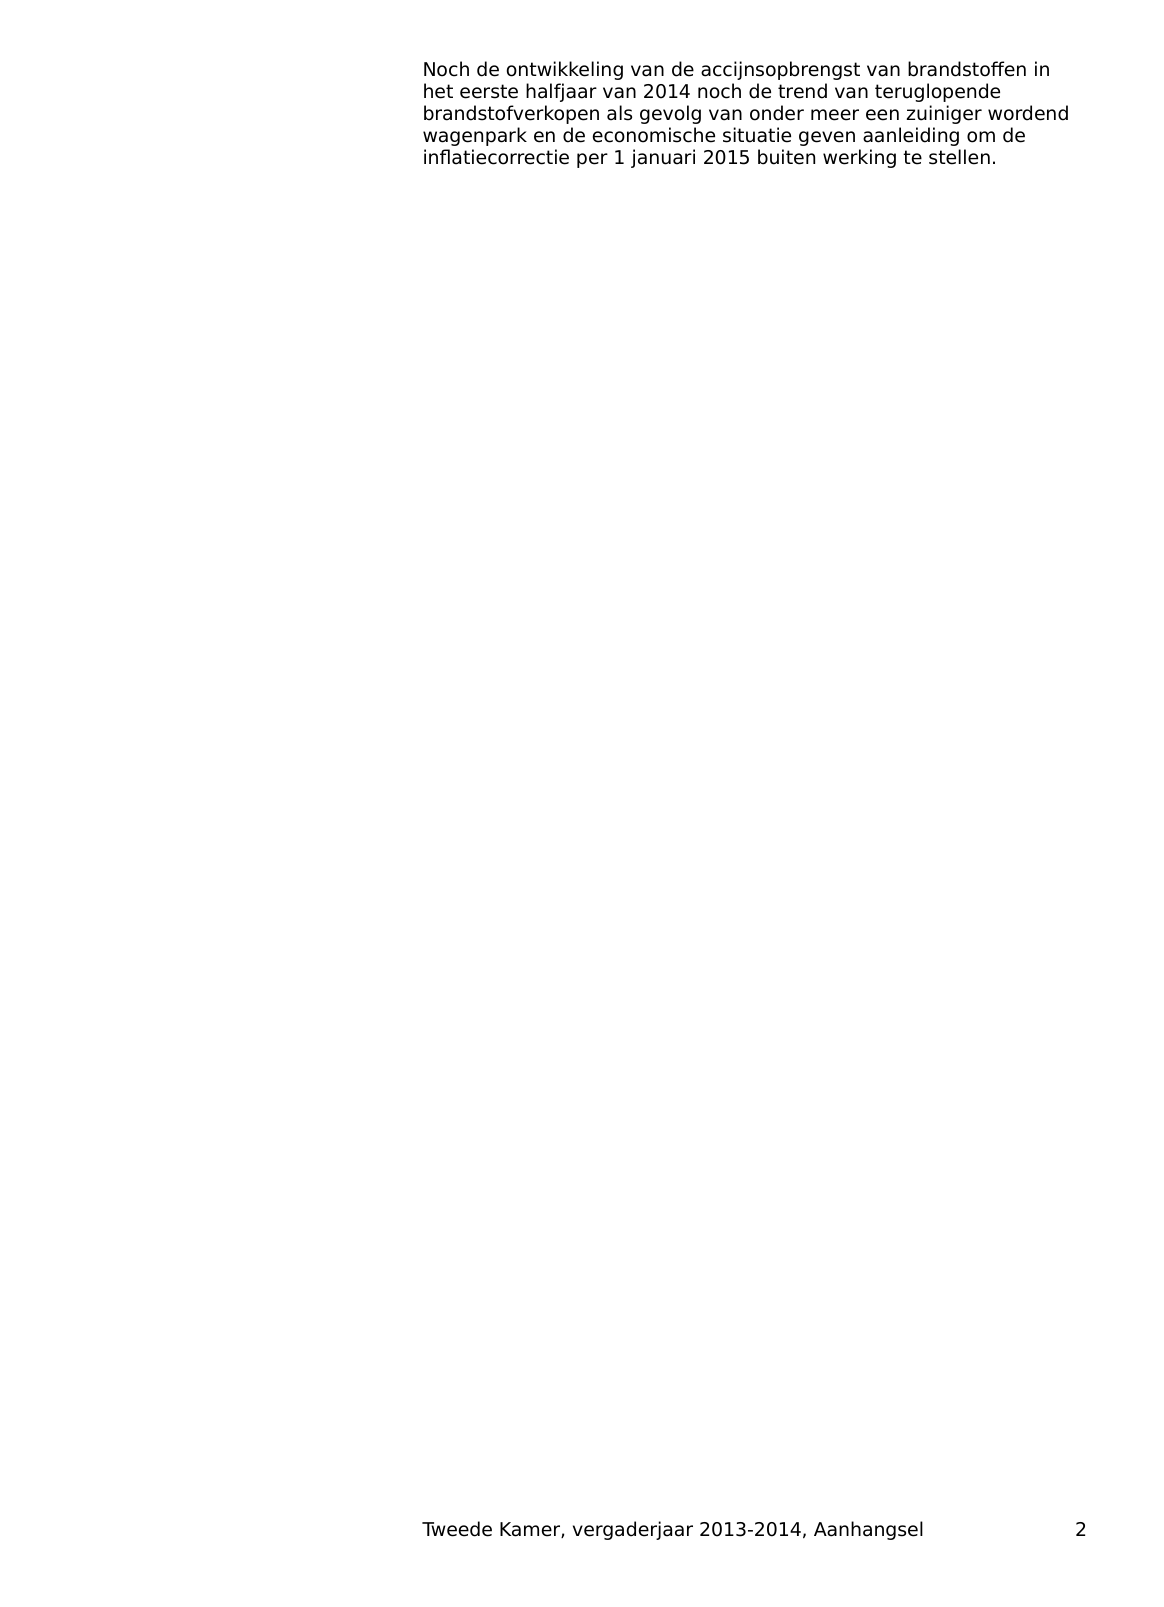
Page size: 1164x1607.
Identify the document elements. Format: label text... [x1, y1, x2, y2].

text Noch de ontwikkeling van de accijnsopbrengst van brandstoffen in het eerste halfjaar van 2014 noch de trend van teruglopende brandstofverkopen als gevolg van onder meer een zuiniger wordend wagenpark en de economische situatie geven aanleiding om de inflatiecorrectie per 1 januari 2015 buiten werking te stellen. [422, 59, 1087, 169]
